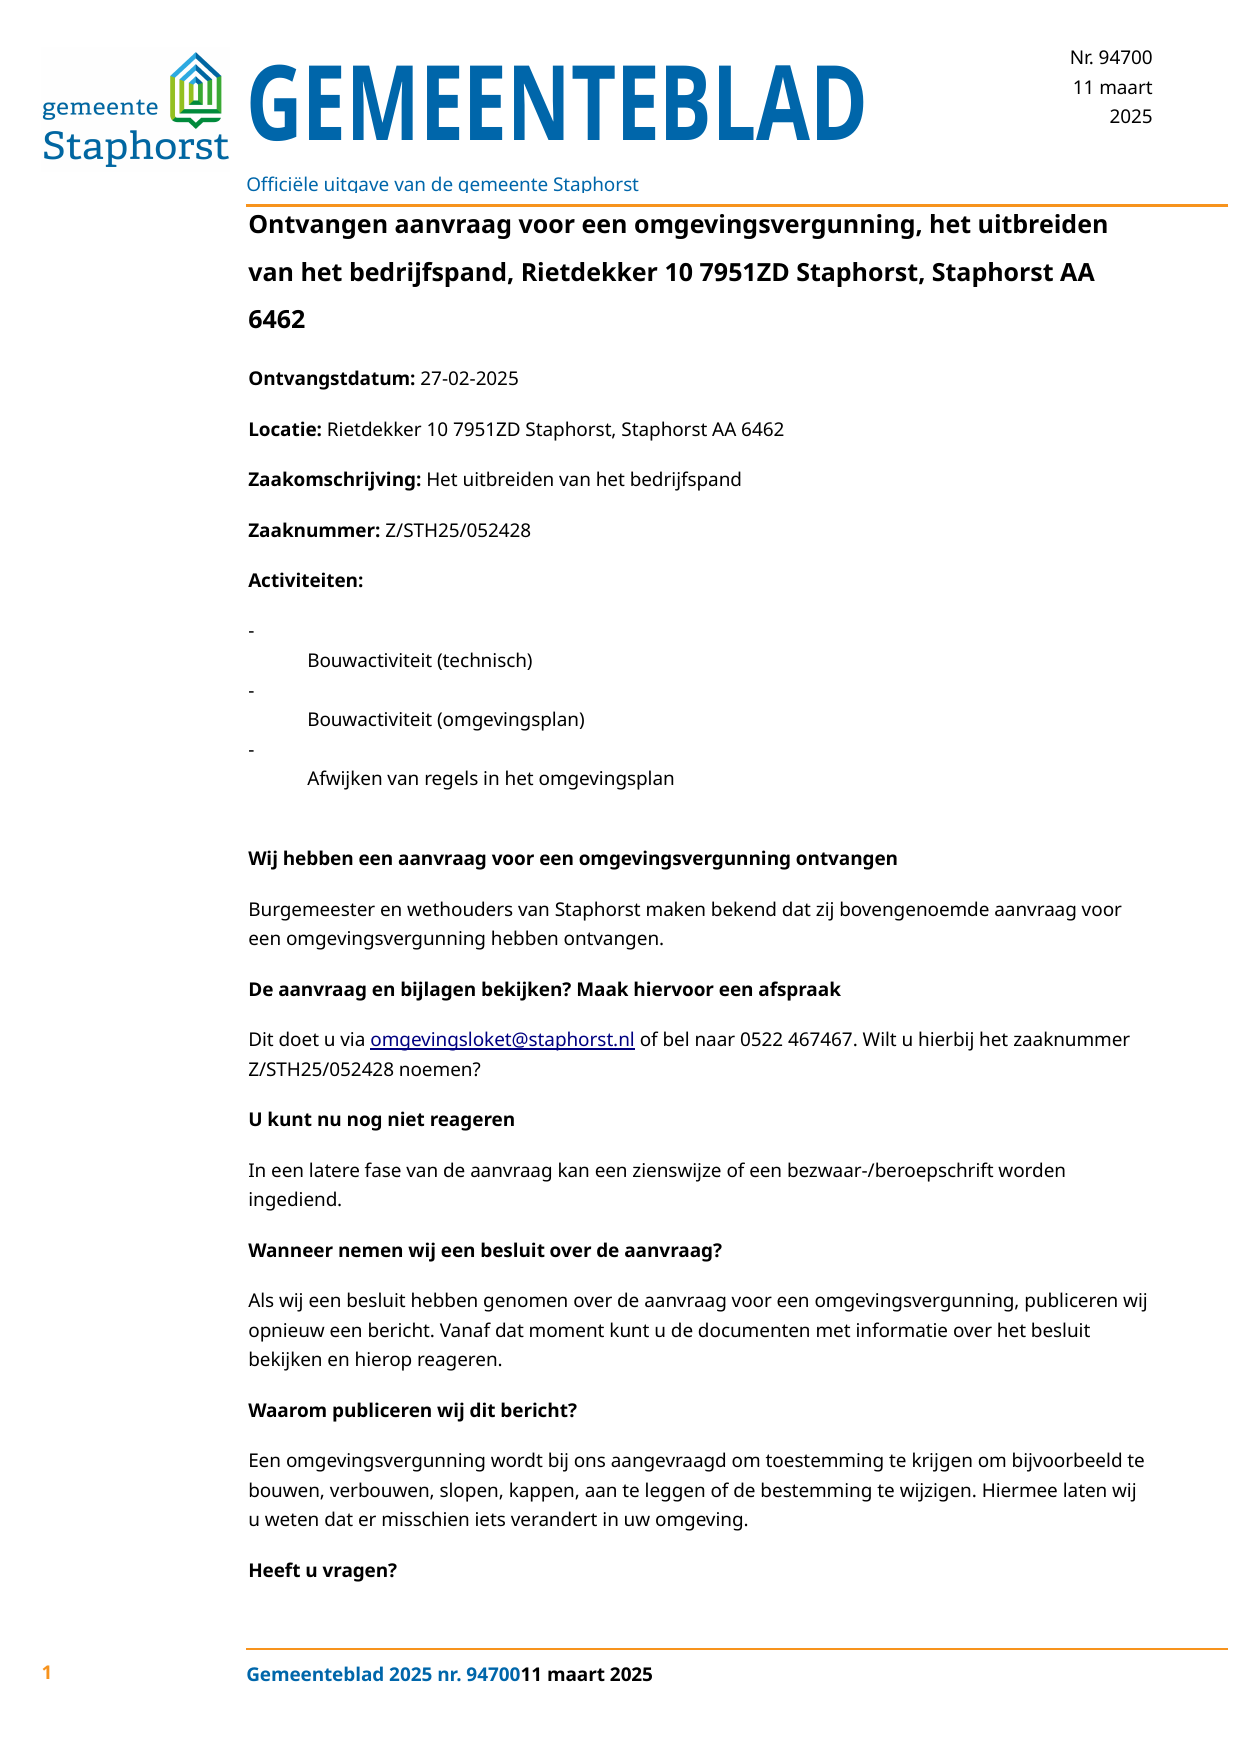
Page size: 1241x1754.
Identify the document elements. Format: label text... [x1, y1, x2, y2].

text Wanneer nemen wij een besluit over de aanvraag? [248, 1237, 1152, 1262]
text Wij hebben een aanvraag voor een omgevingsvergunning ontvangen [248, 846, 1152, 871]
text Als wij een besluit hebben genomen over de aanvraag voor een omgevingsvergunning, publiceren wij opnieuw een bericht. Vanaf dat moment kunt u de documenten met informatie over het besluit bekijken en hierop reageren. [248, 1287, 1152, 1372]
text In een latere fase van de aanvraag kan een zienswijze of een bezwaar-/beroepschrift worden ingediend. [248, 1157, 1152, 1212]
list Bouwactiviteit (omgevingsplan) [248, 706, 1152, 732]
text Dit doet u via omgevingsloket@staphorst.nl of bel naar 0522 467467. Wilt u hierbij het zaaknummer Z/STH25/052428 noemen? [248, 1026, 1152, 1082]
text Zaaknummer: Z/STH25/052428 [248, 517, 1152, 542]
text Zaakomschrijving: Het uitbreiden van het bedrijfspand [248, 466, 1152, 492]
text Heeft u vragen? [248, 1557, 1152, 1582]
text Waarom publiceren wij dit bericht? [248, 1397, 1152, 1422]
text Ontvangstdatum: 27-02-2025 [248, 366, 1152, 391]
text U kunt nu nog niet reageren [248, 1106, 1152, 1132]
text Burgemeester en wethouders van Staphorst maken bekend dat zij bovengenoemde aanvraag voor een omgevingsvergunning hebben ontvangen. [248, 896, 1152, 951]
text De aanvraag en bijlagen bekijken? Maak hiervoor een afspraak [248, 976, 1152, 1002]
text Ontvangen aanvraag voor een omgevingsvergunning, het uitbreiden van het bedrijfspand, Rietdekker 10 7951ZD Staphorst, Staphorst AA 6462 [248, 207, 1152, 336]
text Een omgevingsvergunning wordt bij ons aangevraagd om toestemming te krijgen om bijvoorbeeld te bouwen, verbouwen, slopen, kappen, aan te leggen of de bestemming te wijzigen. Hiermee laten wij u weten dat er misschien iets verandert in uw omgeving. [248, 1447, 1152, 1532]
list Afwijken van regels in het omgevingsplan [248, 766, 1152, 791]
text Locatie: Rietdekker 10 7951ZD Staphorst, Staphorst AA 6462 [248, 416, 1152, 442]
text Activiteiten: [248, 567, 1152, 593]
picture [41, 47, 231, 172]
list Bouwactiviteit (technisch) [248, 647, 1152, 673]
